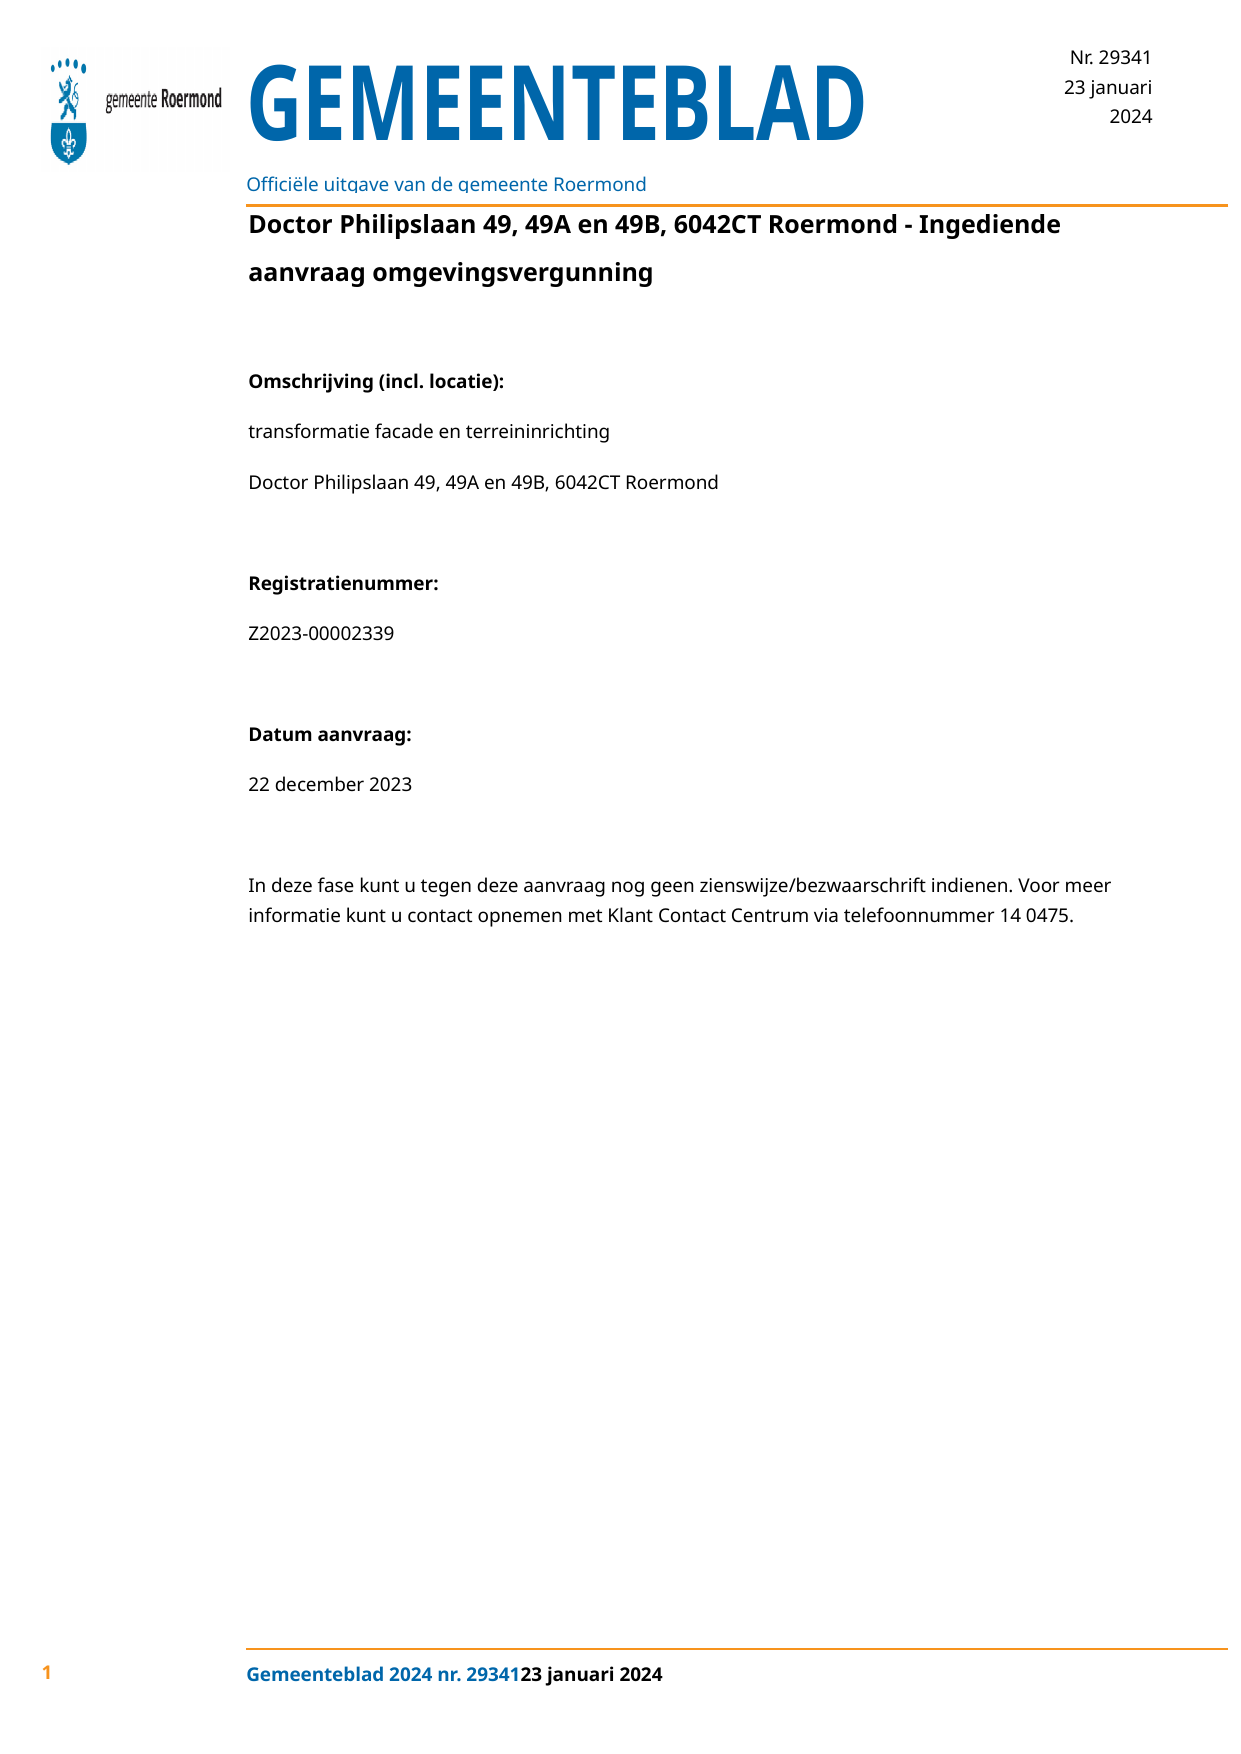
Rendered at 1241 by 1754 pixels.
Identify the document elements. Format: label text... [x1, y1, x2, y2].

text Doctor Philipslaan 49, 49A en 49B, 6042CT Roermond [248, 469, 1152, 495]
picture [41, 47, 231, 172]
text In deze fase kunt u tegen deze aanvraag nog geen zienswijze/bezwaarschrift indienen. Voor meer informatie kunt u contact opnemen met Klant Contact Centrum via telefoonnummer 14 0475. [248, 872, 1152, 928]
text Omschrijving (incl. locatie): [248, 368, 1152, 394]
text Datum aanvraag: [248, 721, 1152, 747]
text Registratienummer: [248, 570, 1152, 596]
text Z2023-00002339 [248, 620, 1152, 646]
text 22 december 2023 [248, 772, 1152, 797]
text transformatie facade en terreininrichting [248, 419, 1152, 444]
text Doctor Philipslaan 49, 49A en 49B, 6042CT Roermond - Ingediende aanvraag omgevingsvergunning [248, 207, 1152, 288]
